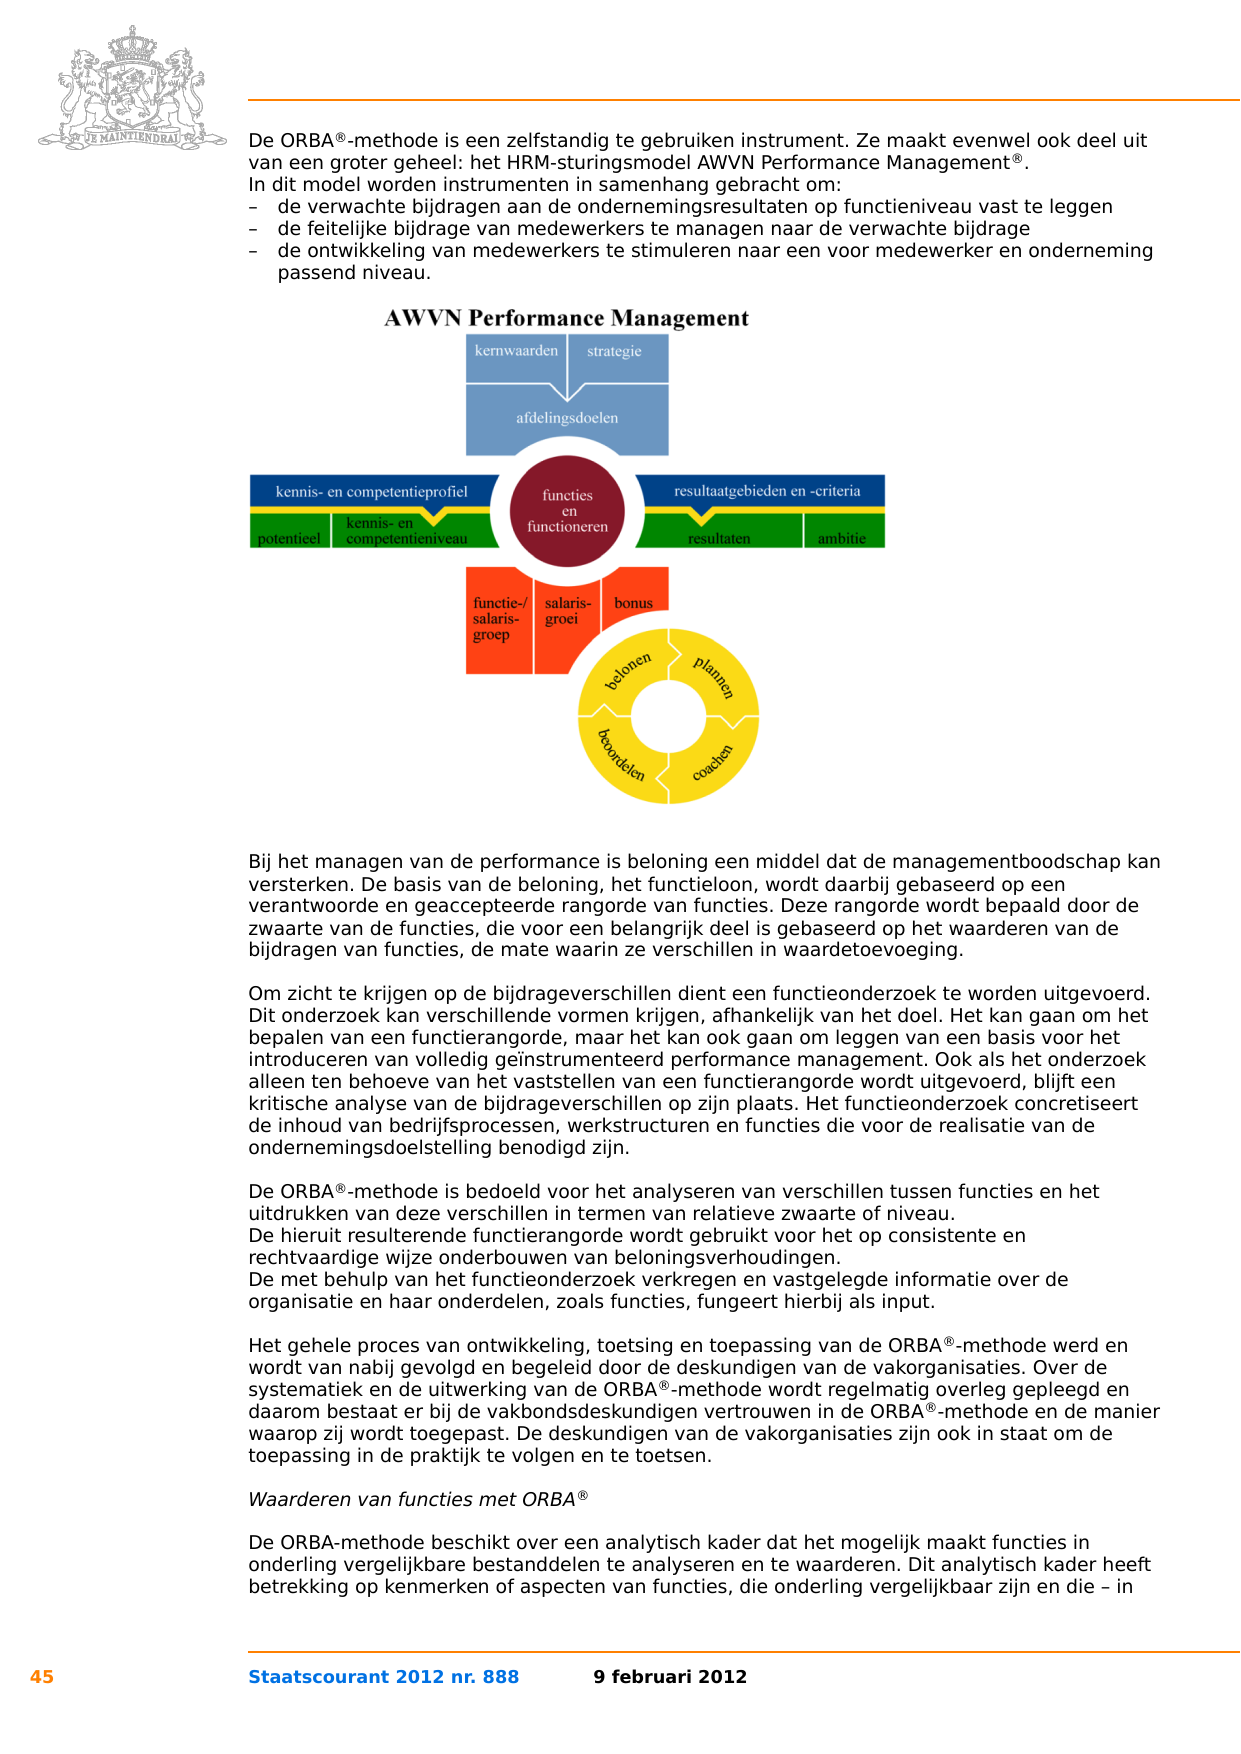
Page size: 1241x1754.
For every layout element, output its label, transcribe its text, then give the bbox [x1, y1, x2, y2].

text De met behulp van het functieonderzoek verkregen en vastgelegde informatie over de organisatie en haar onderdelen, zoals functies, fungeert hierbij als input. [248, 1269, 1163, 1313]
text Om zicht te krijgen op de bijdrageverschillen dient een functieonderzoek te worden uitgevoerd. Dit onderzoek kan verschillende vormen krijgen, afhankelijk van het doel. Het kan gaan om het bepalen van een functierangorde, maar het kan ook gaan om leggen van een basis voor het introduceren van volledig geïnstrumenteerd performance management. Ook als het onderzoek alleen ten behoeve van het vaststellen van een functierangorde wordt uitgevoerd, blijft een kritische analyse van de bijdrageverschillen op zijn plaats. Het functieonderzoek concretiseert de inhoud van bedrijfsprocessen, werkstructuren en functies die voor de realisatie van de ondernemingsdoelstelling benodigd zijn. [248, 983, 1163, 1159]
text De ORBA®-methode is een zelfstandig te gebruiken instrument. Ze maakt evenwel ook deel uit van een groter geheel: het HRM-sturingsmodel AWVN Performance Management®. [248, 130, 1163, 174]
text Bij het managen van de performance is beloning een middel dat de managementboodschap kan versterken. De basis van de beloning, het functieloon, wordt daarbij gebaseerd op een verantwoorde en geaccepteerde rangorde van functies. Deze rangorde wordt bepaald door de zwaarte van de functies, die voor een belangrijk deel is gebaseerd op het waarderen van de bijdragen van functies, de mate waarin ze verschillen in waardetoevoeging. [248, 851, 1163, 961]
picture [38, 25, 227, 150]
text – de feitelijke bijdrage van medewerkers te managen naar de verwachte bijdrage [248, 218, 1163, 240]
text De ORBA-methode beschikt over een analytisch kader dat het mogelijk maakt functies in onderling vergelijkbare bestanddelen te analyseren en te waarderen. Dit analytisch kader heeft betrekking op kenmerken of aspecten van functies, die onderling vergelijkbaar zijn en die – in [248, 1532, 1163, 1598]
subtitle Waarderen van functies met ORBA® [248, 1488, 1163, 1510]
text In dit model worden instrumenten in samenhang gebracht om: [248, 174, 1163, 196]
text Het gehele proces van ontwikkeling, toetsing en toepassing van de ORBA®-methode werd en wordt van nabij gevolgd en begeleid door de deskundigen van de vakorganisaties. Over de systematiek en de uitwerking van de ORBA®-methode wordt regelmatig overleg gepleegd en daarom bestaat er bij de vakbondsdeskundigen vertrouwen in de ORBA®-methode en de manier waarop zij wordt toegepast. De deskundigen van de vakorganisaties zijn ook in staat om de toepassing in de praktijk te volgen en te toetsen. [248, 1335, 1163, 1467]
text De ORBA®-methode is bedoeld voor het analyseren van verschillen tussen functies en het uitdrukken van deze verschillen in termen van relatieve zwaarte of niveau. [248, 1181, 1163, 1225]
text – de ontwikkeling van medewerkers te stimuleren naar een voor medewerker en onderneming passend niveau. [248, 240, 1163, 284]
text – de verwachte bijdragen aan de ondernemingsresultaten op functieniveau vast te leggen [248, 196, 1163, 218]
picture [248, 305, 886, 808]
text De hieruit resulterende functierangorde wordt gebruikt voor het op consistente en rechtvaardige wijze onderbouwen van beloningsverhoudingen. [248, 1225, 1163, 1269]
